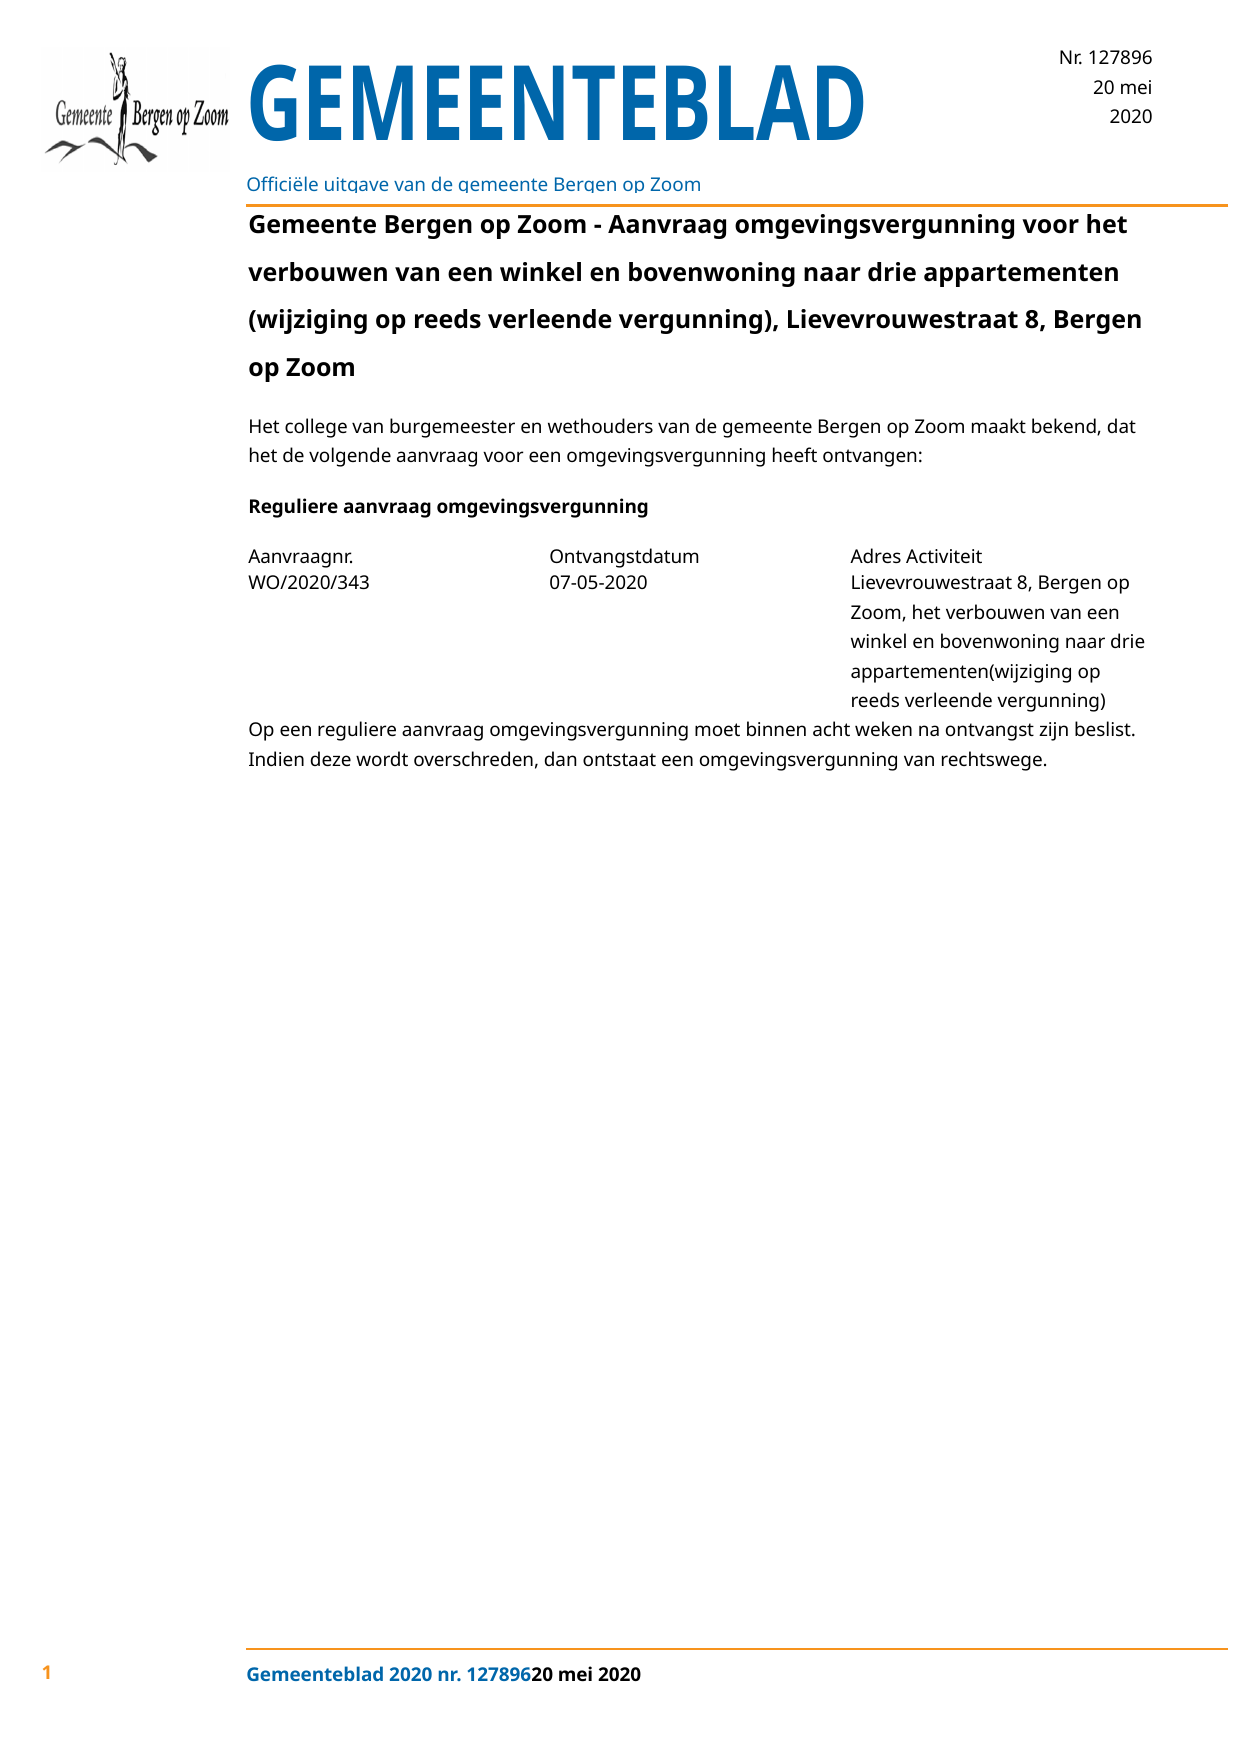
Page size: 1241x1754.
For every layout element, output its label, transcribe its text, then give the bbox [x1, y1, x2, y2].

text Het college van burgemeester en wethouders van de gemeente Bergen op Zoom maakt bekend, dat het de volgende aanvraag voor een omgevingsvergunning heeft ontvangen: [248, 413, 1152, 468]
table_cell 07-05-2020 [549, 569, 850, 713]
table_cell WO/2020/343 [248, 569, 549, 713]
text Reguliere aanvraag omgevingsvergunning [248, 493, 1152, 519]
text Gemeente Bergen op Zoom - Aanvraag omgevingsvergunning voor het verbouwen van een winkel en bovenwoning naar drie appartementen (wijziging op reeds verleende vergunning), Lievevrouwestraat 8, Bergen op Zoom [248, 207, 1152, 384]
picture [41, 47, 231, 172]
table_header Aanvraagnr. [248, 544, 549, 569]
table_header Adres Activiteit [850, 544, 1152, 569]
table_header Ontvangstdatum [549, 544, 850, 569]
text Op een reguliere aanvraag omgevingsvergunning moet binnen acht weken na ontvangst zijn beslist. Indien deze wordt overschreden, dan ontstaat een omgevingsvergunning van rechtswege. [248, 717, 1152, 772]
table_cell Lievevrouwestraat 8, Bergen op Zoom, het verbouwen van een winkel en bovenwoning naar drie appartementen(wijziging op reeds verleende vergunning) [850, 569, 1152, 713]
